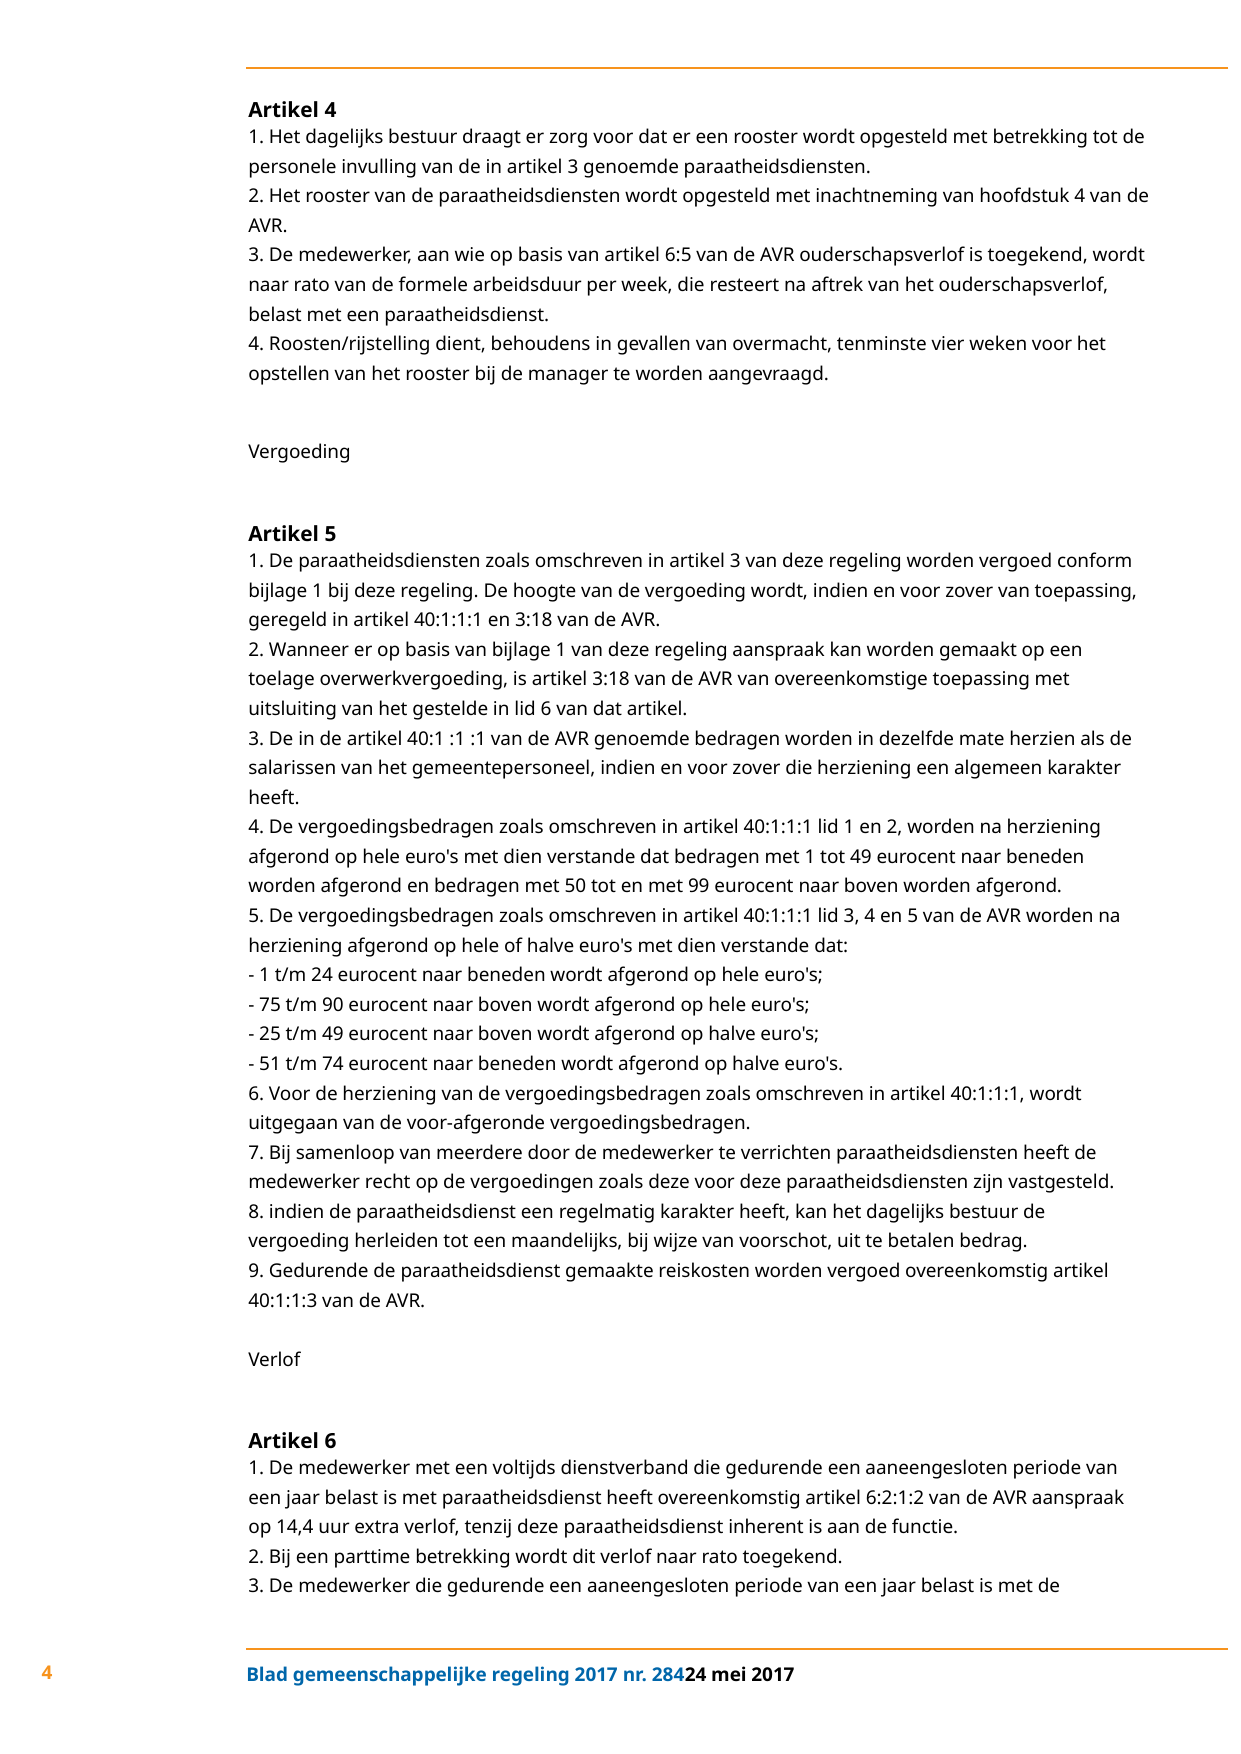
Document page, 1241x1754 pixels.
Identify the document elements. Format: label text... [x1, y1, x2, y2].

text 6. Voor de herziening van de vergoedingsbedragen zoals omschreven in artikel 40:1:1:1, wordt uitgegaan van de voor-afgeronde vergoedingsbedragen. [248, 1080, 1152, 1135]
text 1. De paraatheidsdiensten zoals omschreven in artikel 3 van deze regeling worden vergoed conform bijlage 1 bij deze regeling. De hoogte van de vergoeding wordt, indien en voor zover van toepassing, geregeld in artikel 40:1:1:1 en 3:18 van de AVR. [248, 547, 1152, 632]
text 2. Bij een parttime betrekking wordt dit verlof naar rato toegekend. [248, 1543, 1152, 1569]
text 8. indien de paraatheidsdienst een regelmatig karakter heeft, kan het dagelijks bestuur de vergoeding herleiden tot een maandelijks, bij wijze van voorschot, uit te betalen bedrag. [248, 1198, 1152, 1253]
text Verlof [248, 1346, 1152, 1372]
text 4. Roosten/rijstelling dient, behoudens in gevallen van overmacht, tenminste vier weken voor het opstellen van het rooster bij de manager te worden aangevraagd. [248, 330, 1152, 386]
text - 1 t/m 24 eurocent naar beneden wordt afgerond op hele euro's; [248, 961, 1152, 987]
text 2. Het rooster van de paraatheidsdiensten wordt opgesteld met inachtneming van hoofdstuk 4 van de AVR. [248, 182, 1152, 238]
text - 75 t/m 90 eurocent naar boven wordt afgerond op hele euro's; [248, 991, 1152, 1017]
picture [41, 47, 231, 172]
text - 25 t/m 49 eurocent naar boven wordt afgerond op halve euro's; [248, 1021, 1152, 1046]
text 5. De vergoedingsbedragen zoals omschreven in artikel 40:1:1:1 lid 3, 4 en 5 van de AVR worden na herziening afgerond op hele of halve euro's met dien verstande dat: [248, 902, 1152, 957]
text Vergoeding [248, 439, 1152, 464]
text Artikel 6 [248, 1426, 1152, 1454]
text 2. Wanneer er op basis van bijlage 1 van deze regeling aanspraak kan worden gemaakt op een toelage overwerkvergoeding, is artikel 3:18 van de AVR van overeenkomstige toepassing met uitsluiting van het gestelde in lid 6 van dat artikel. [248, 636, 1152, 721]
text 1. De medewerker met een voltijds dienstverband die gedurende een aaneengesloten periode van een jaar belast is met paraatheidsdienst heeft overeenkomstig artikel 6:2:1:2 van de AVR aanspraak op 14,4 uur extra verlof, tenzij deze paraatheidsdienst inherent is aan de functie. [248, 1454, 1152, 1539]
text Artikel 4 [248, 95, 1152, 123]
text 7. Bij samenloop van meerdere door de medewerker te verrichten paraatheidsdiensten heeft de medewerker recht op de vergoedingen zoals deze voor deze paraatheidsdiensten zijn vastgesteld. [248, 1139, 1152, 1194]
text 4. De vergoedingsbedragen zoals omschreven in artikel 40:1:1:1 lid 1 en 2, worden na herziening afgerond op hele euro's met dien verstande dat bedragen met 1 tot 49 eurocent naar beneden worden afgerond en bedragen met 50 tot en met 99 eurocent naar boven worden afgerond. [248, 813, 1152, 898]
text 3. De in de artikel 40:1 :1 :1 van de AVR genoemde bedragen worden in dezelfde mate herzien als de salarissen van het gemeentepersoneel, indien en voor zover die herziening een algemeen karakter heeft. [248, 725, 1152, 809]
text 9. Gedurende de paraatheidsdienst gemaakte reiskosten worden vergoed overeenkomstig artikel 40:1:1:3 van de AVR. [248, 1257, 1152, 1312]
text 3. De medewerker die gedurende een aaneengesloten periode van een jaar belast is met de [248, 1573, 1152, 1598]
text Artikel 5 [248, 519, 1152, 547]
text 3. De medewerker, aan wie op basis van artikel 6:5 van de AVR ouderschapsverlof is toegekend, wordt naar rato van de formele arbeidsduur per week, die resteert na aftrek van het ouderschapsverlof, belast met een paraatheidsdienst. [248, 242, 1152, 326]
text - 51 t/m 74 eurocent naar beneden wordt afgerond op halve euro's. [248, 1050, 1152, 1076]
text 1. Het dagelijks bestuur draagt er zorg voor dat er een rooster wordt opgesteld met betrekking tot de personele invulling van de in artikel 3 genoemde paraatheidsdiensten. [248, 123, 1152, 178]
